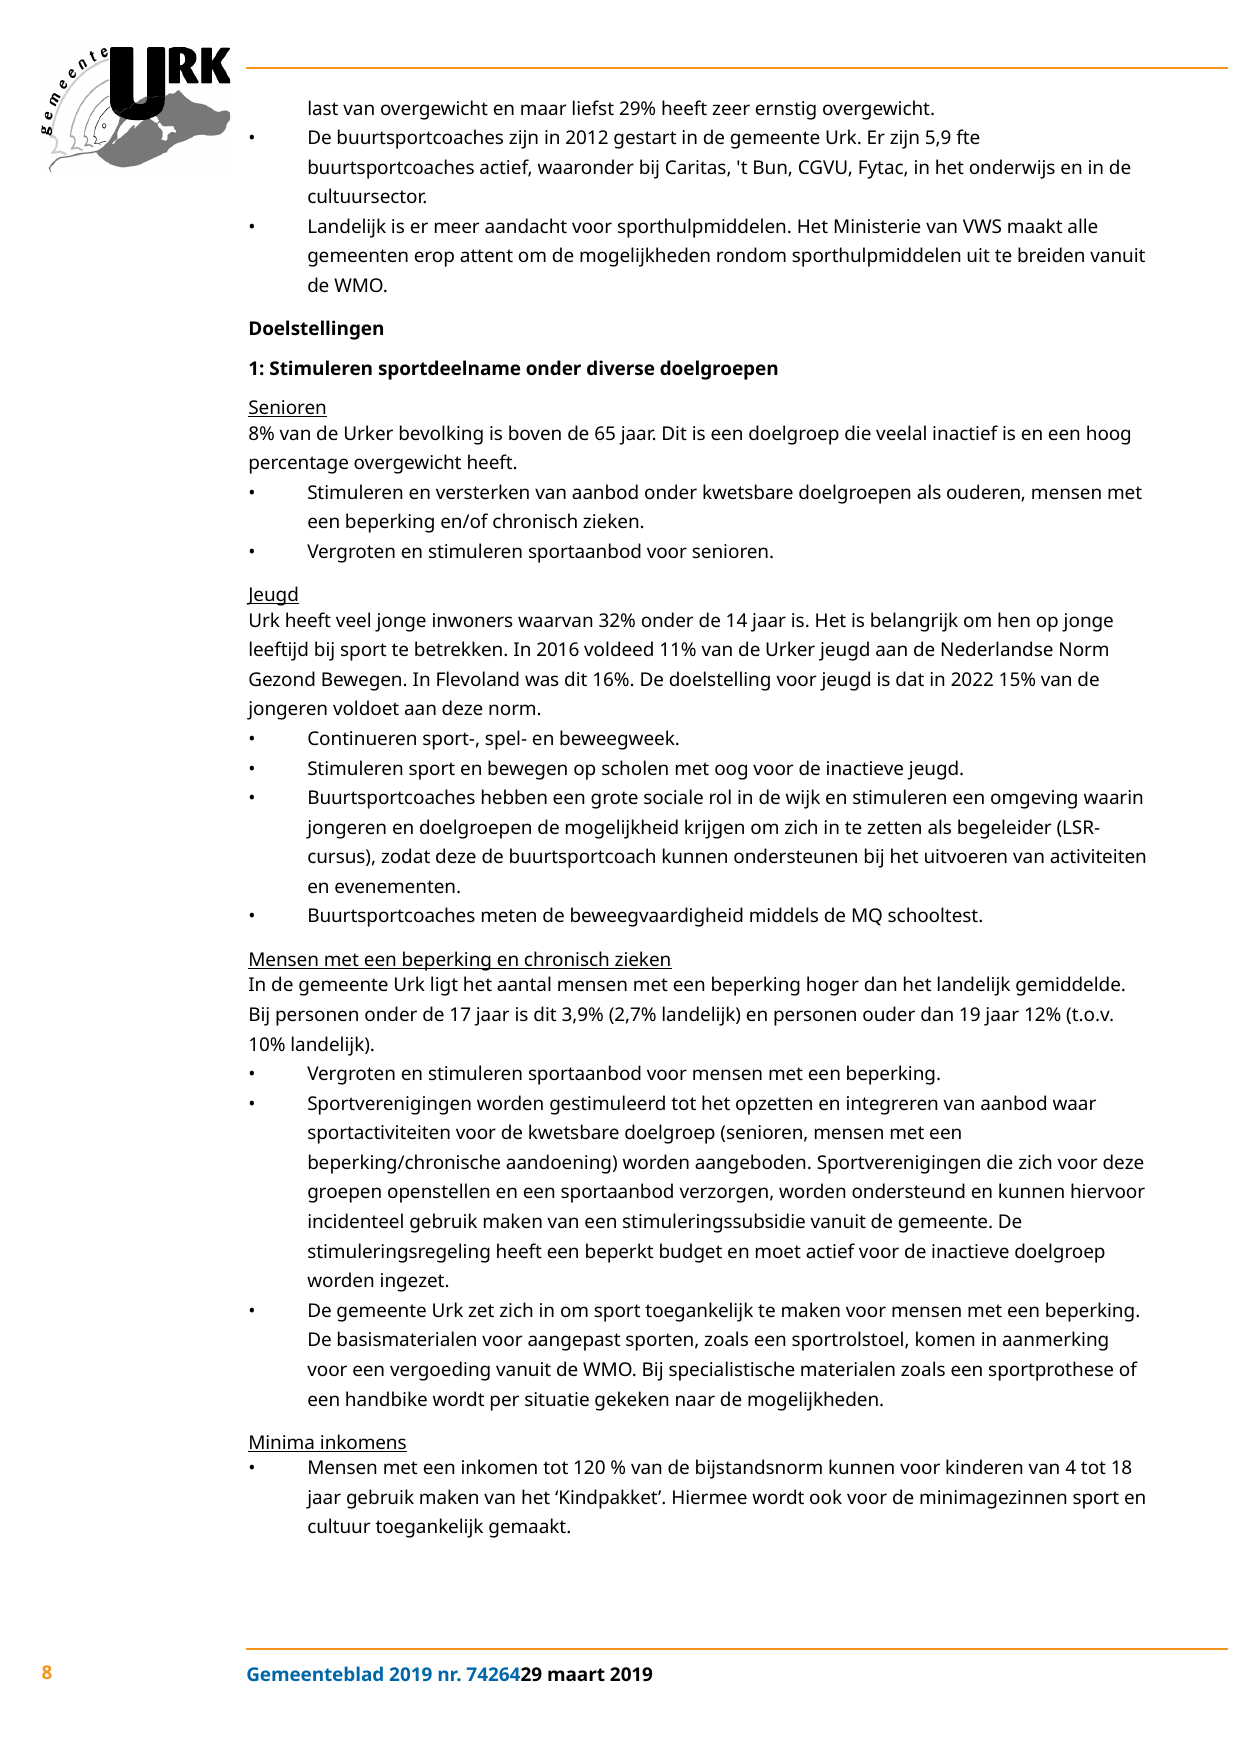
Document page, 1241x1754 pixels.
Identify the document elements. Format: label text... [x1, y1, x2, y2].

text Doelstellingen [248, 315, 1152, 341]
text Mensen met een beperking en chronisch zieken [248, 946, 1152, 972]
list Vergroten en stimuleren sportaanbod voor senioren. [248, 538, 1152, 564]
list Vergroten en stimuleren sportaanbod voor mensen met een beperking. [248, 1060, 1152, 1086]
list Buurtsportcoaches hebben een grote sociale rol in de wijk en stimuleren een omgeving waarin jongeren en doelgroepen de mogelijkheid krijgen om zich in te zetten als begeleider (LSR-cursus), zodat deze de buurtsportcoach kunnen ondersteunen bij het uitvoeren van activiteiten en evenementen. [248, 784, 1152, 899]
text Jeugd [248, 581, 1152, 607]
list Continueren sport-, spel- en beweegweek. [248, 725, 1152, 751]
list Stimuleren sport en bewegen op scholen met oog voor de inactieve jeugd. [248, 755, 1152, 781]
list Stimuleren en versterken van aanbod onder kwetsbare doelgroepen als ouderen, mensen met een beperking en/of chronisch zieken. [248, 479, 1152, 534]
text In de gemeente Urk ligt het aantal mensen met een beperking hoger dan het landelijk gemiddelde. Bij personen onder de 17 jaar is dit 3,9% (2,7% landelijk) en personen ouder dan 19 jaar 12% (t.o.v. 10% landelijk). [248, 972, 1152, 1056]
list De buurtsportcoaches zijn in 2012 gestart in de gemeente Urk. Er zijn 5,9 fte buurtsportcoaches actief, waaronder bij Caritas, 't Bun, CGVU, Fytac, in het onderwijs en in de cultuursector. [248, 124, 1152, 209]
list last van overgewicht en maar liefst 29% heeft zeer ernstig overgewicht. [248, 95, 1152, 121]
text Urk heeft veel jonge inwoners waarvan 32% onder de 14 jaar is. Het is belangrijk om hen op jonge leeftijd bij sport te betrekken. In 2016 voldeed 11% van de Urker jeugd aan de Nederlandse Norm Gezond Bewegen. In Flevoland was dit 16%. De doelstelling voor jeugd is dat in 2022 15% van de jongeren voldoet aan deze norm. [248, 607, 1152, 721]
list Buurtsportcoaches meten de beweegvaardigheid middels de MQ schooltest. [248, 903, 1152, 928]
list De gemeente Urk zet zich in om sport toegankelijk te maken voor mensen met een beperking. De basismaterialen voor aangepast sporten, zoals een sportrolstoel, komen in aanmerking voor een vergoeding vanuit de WMO. Bij specialistische materialen zoals een sportprothese of een handbike wordt per situatie gekeken naar de mogelijkheden. [248, 1297, 1152, 1411]
list Mensen met een inkomen tot 120 % van de bijstandsnorm kunnen voor kinderen van 4 tot 18 jaar gebruik maken van het ‘Kindpakket’. Hiermee wordt ook voor de minimagezinnen sport en cultuur toegankelijk gemaakt. [248, 1454, 1152, 1539]
text Senioren [248, 394, 1152, 420]
list Landelijk is er meer aandacht voor sporthulpmiddelen. Het Ministerie van VWS maakt alle gemeenten erop attent om de mogelijkheden rondom sporthulpmiddelen uit te breiden vanuit de WMO. [248, 213, 1152, 298]
text Minima inkomens [248, 1429, 1152, 1454]
text 8% van de Urker bevolking is boven de 65 jaar. Dit is een doelgroep die veelal inactief is en een hoog percentage overgewicht heeft. [248, 420, 1152, 475]
text 1: Stimuleren sportdeelname onder diverse doelgroepen [248, 355, 1152, 380]
list Sportverenigingen worden gestimuleerd tot het opzetten en integreren van aanbod waar sportactiviteiten voor de kwetsbare doelgroep (senioren, mensen met een beperking/chronische aandoening) worden aangeboden. Sportverenigingen die zich voor deze groepen openstellen en een sportaanbod verzorgen, worden ondersteund en kunnen hiervoor incidenteel gebruik maken van een stimuleringssubsidie vanuit de gemeente. De stimuleringsregeling heeft een beperkt budget en moet actief voor de inactieve doelgroep worden ingezet. [248, 1090, 1152, 1293]
picture [41, 47, 231, 172]
